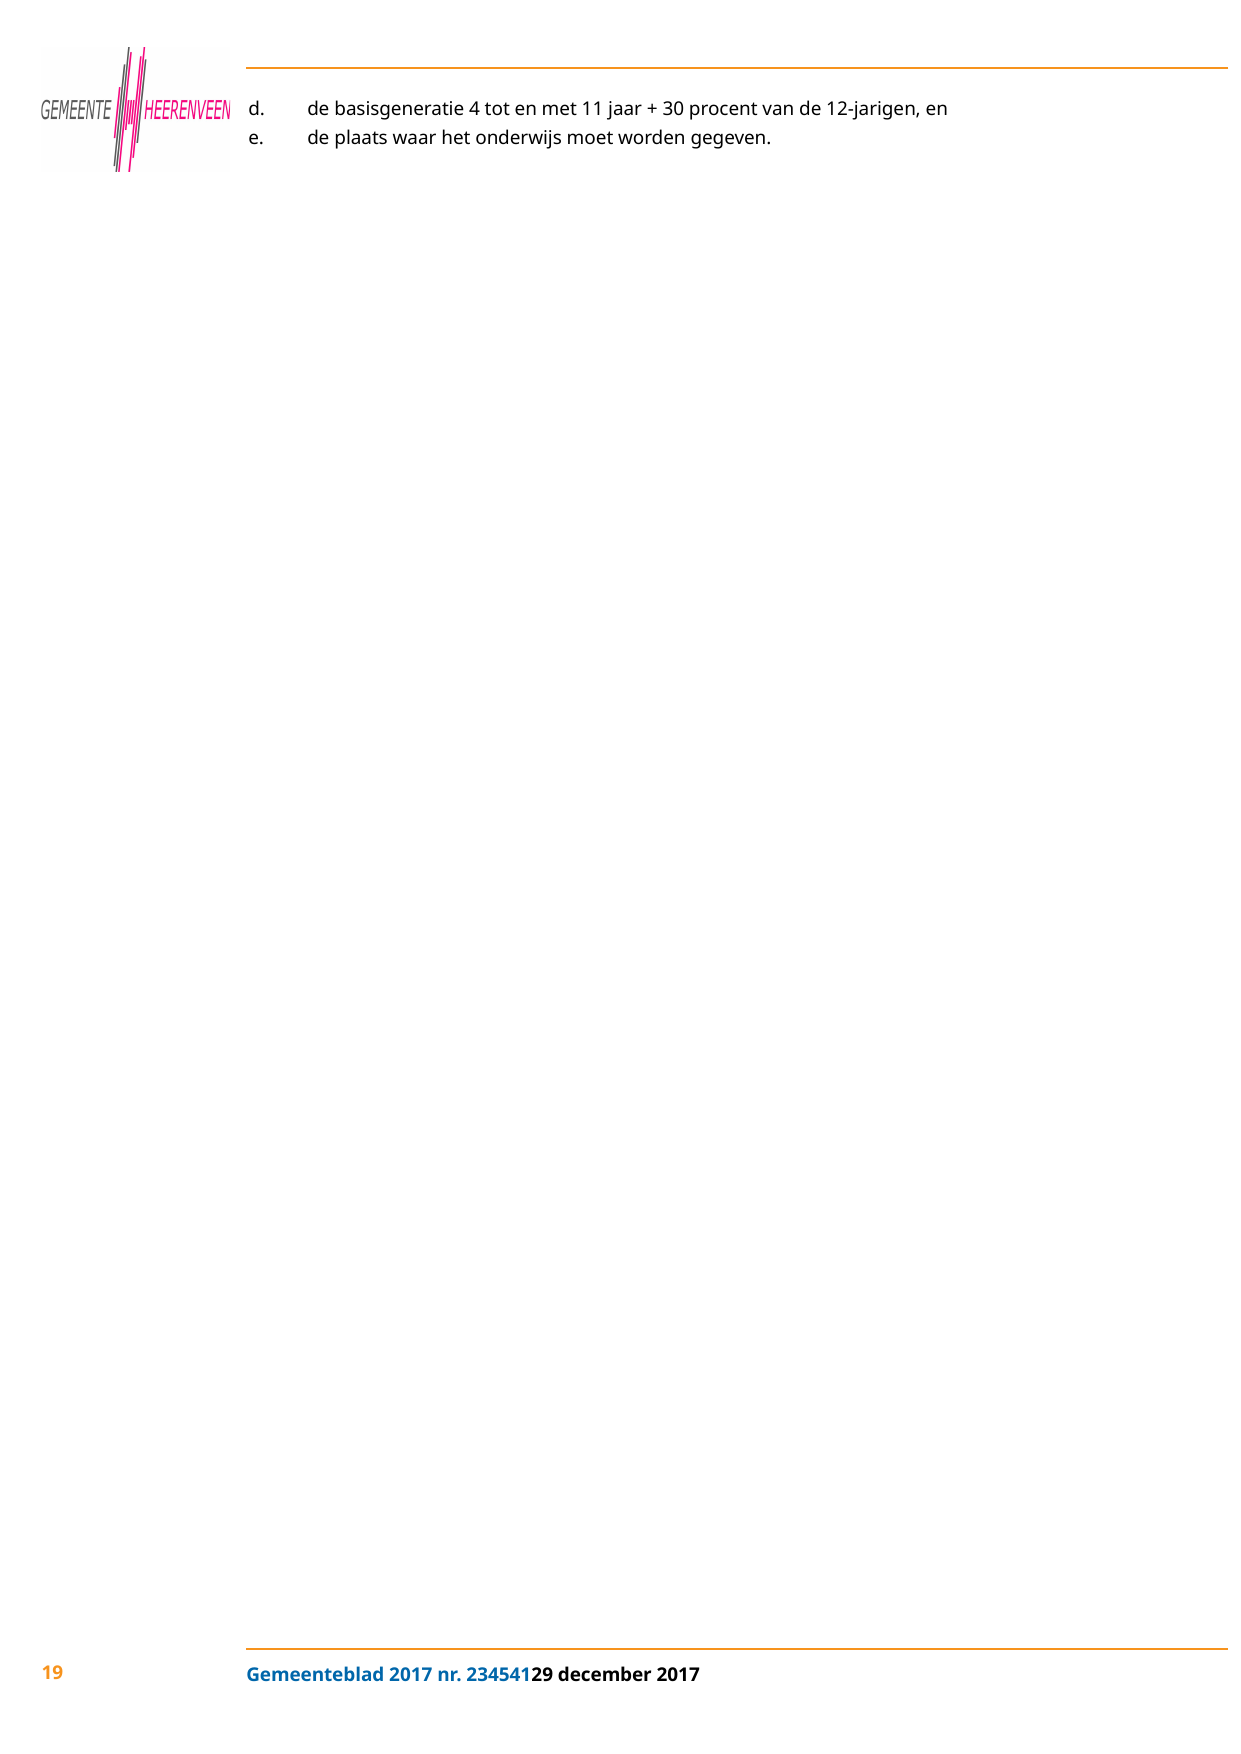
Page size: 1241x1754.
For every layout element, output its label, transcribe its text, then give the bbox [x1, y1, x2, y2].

picture [41, 47, 231, 172]
list de plaats waar het onderwijs moet worden gegeven. [248, 124, 1152, 150]
list de basisgeneratie 4 tot en met 11 jaar + 30 procent van de 12-jarigen, en [248, 95, 1152, 121]
